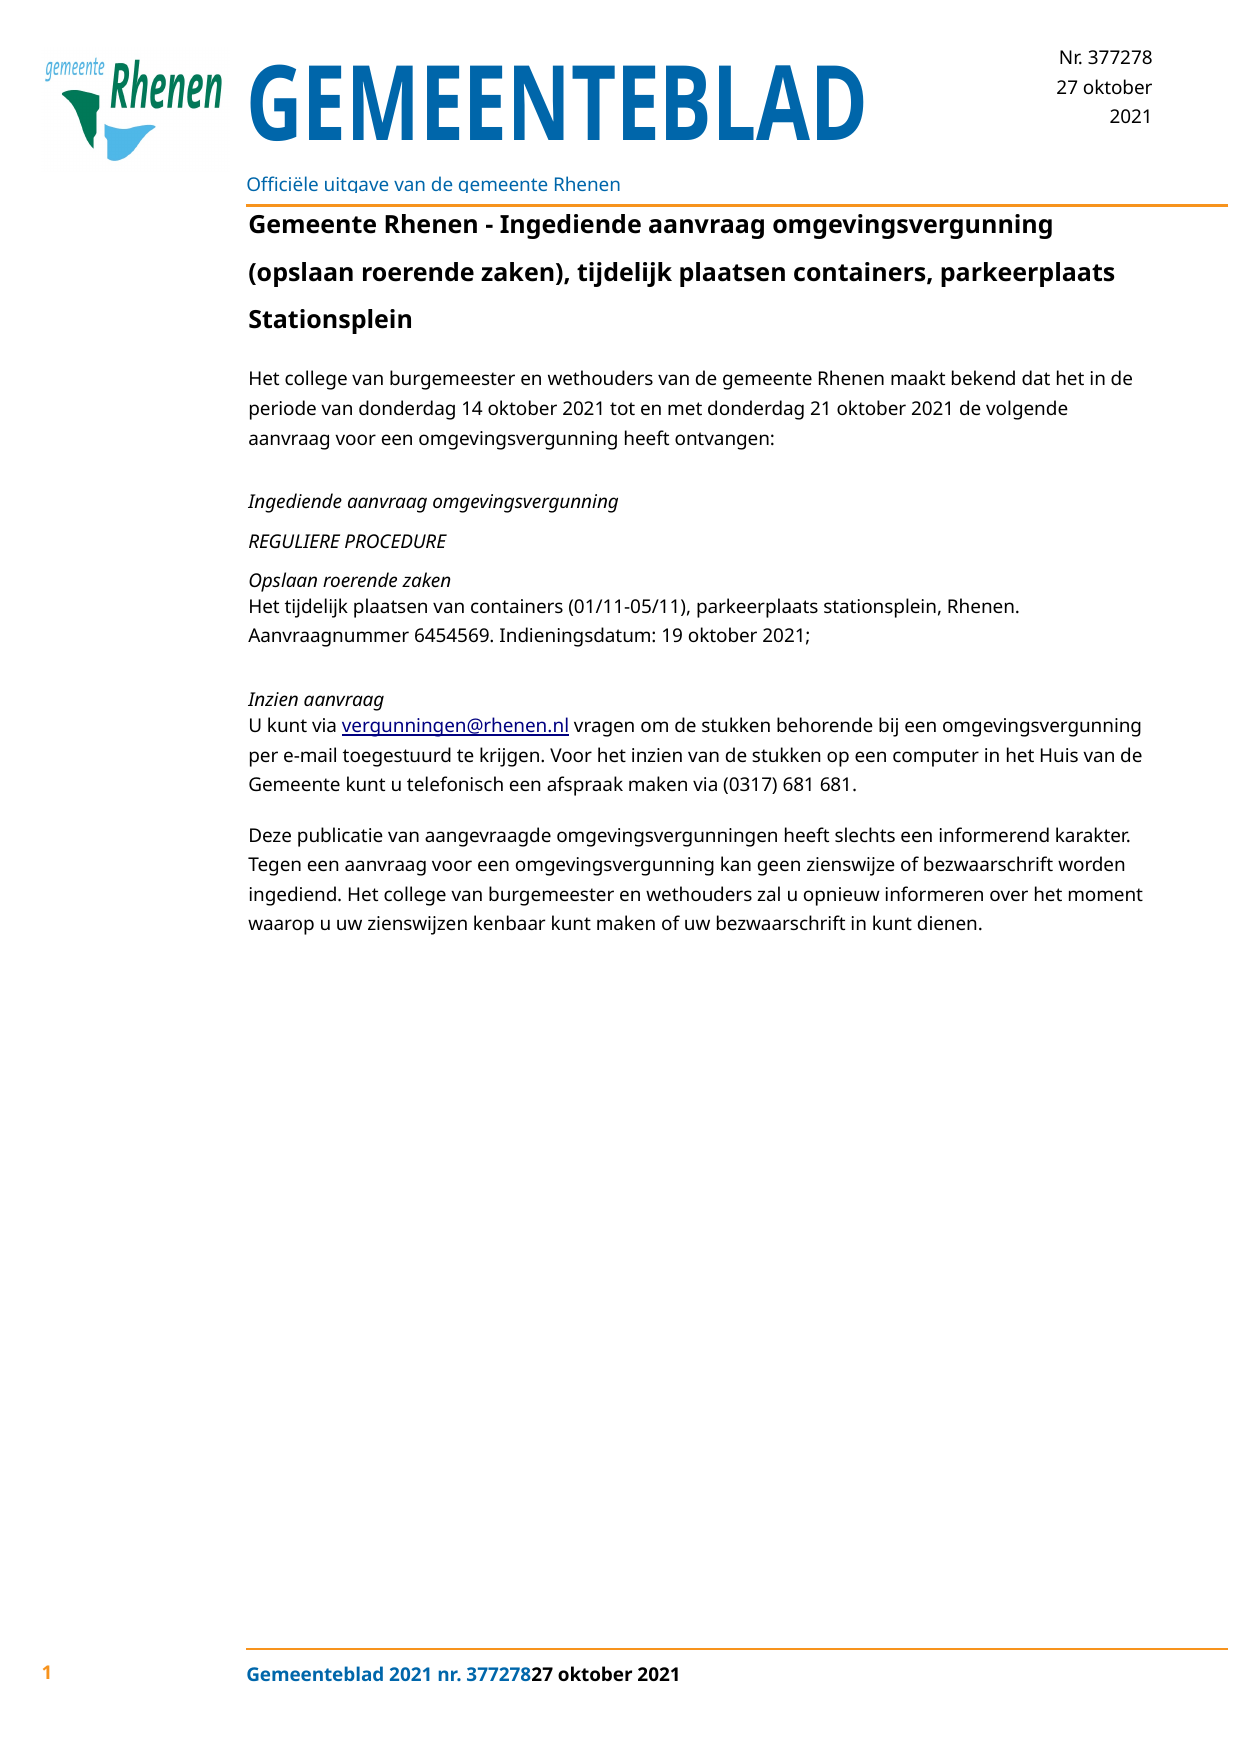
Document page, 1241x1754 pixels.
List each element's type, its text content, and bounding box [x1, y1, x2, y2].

text Deze publicatie van aangevraagde omgevingsvergunningen heeft slechts een informerend karakter. Tegen een aanvraag voor een omgevingsvergunning kan geen zienswijze of bezwaarschrift worden ingediend. Het college van burgemeester en wethouders zal u opnieuw informeren over het moment waarop u uw zienswijzen kenbaar kunt maken of uw bezwaarschrift in kunt dienen. [248, 822, 1152, 936]
text Gemeente Rhenen - Ingediende aanvraag omgevingsvergunning (opslaan roerende zaken), tijdelijk plaatsen containers, parkeerplaats Stationsplein [248, 207, 1152, 336]
text U kunt via vergunningen@rhenen.nl vragen om de stukken behorende bij een omgevingsvergunning per e-mail toegestuurd te krijgen. Voor het inzien van de stukken op een computer in het Huis van de Gemeente kunt u telefonisch een afspraak maken via (0317) 681 681. [248, 712, 1152, 797]
text Ingediende aanvraag omgevingsvergunning [248, 489, 1152, 514]
text REGULIERE PROCEDURE [248, 528, 1152, 554]
picture [41, 47, 231, 172]
text Het tijdelijk plaatsen van containers (01/11-05/11), parkeerplaats stationsplein, Rhenen. Aanvraagnummer 6454569. Indieningsdatum: 19 oktober 2021; [248, 593, 1152, 648]
text Het college van burgemeester en wethouders van de gemeente Rhenen maakt bekend dat het in de periode van donderdag 14 oktober 2021 tot en met donderdag 21 oktober 2021 de volgende aanvraag voor een omgevingsvergunning heeft ontvangen: [248, 366, 1152, 450]
text Opslaan roerende zaken [248, 567, 1152, 593]
text Inzien aanvraag [248, 686, 1152, 712]
